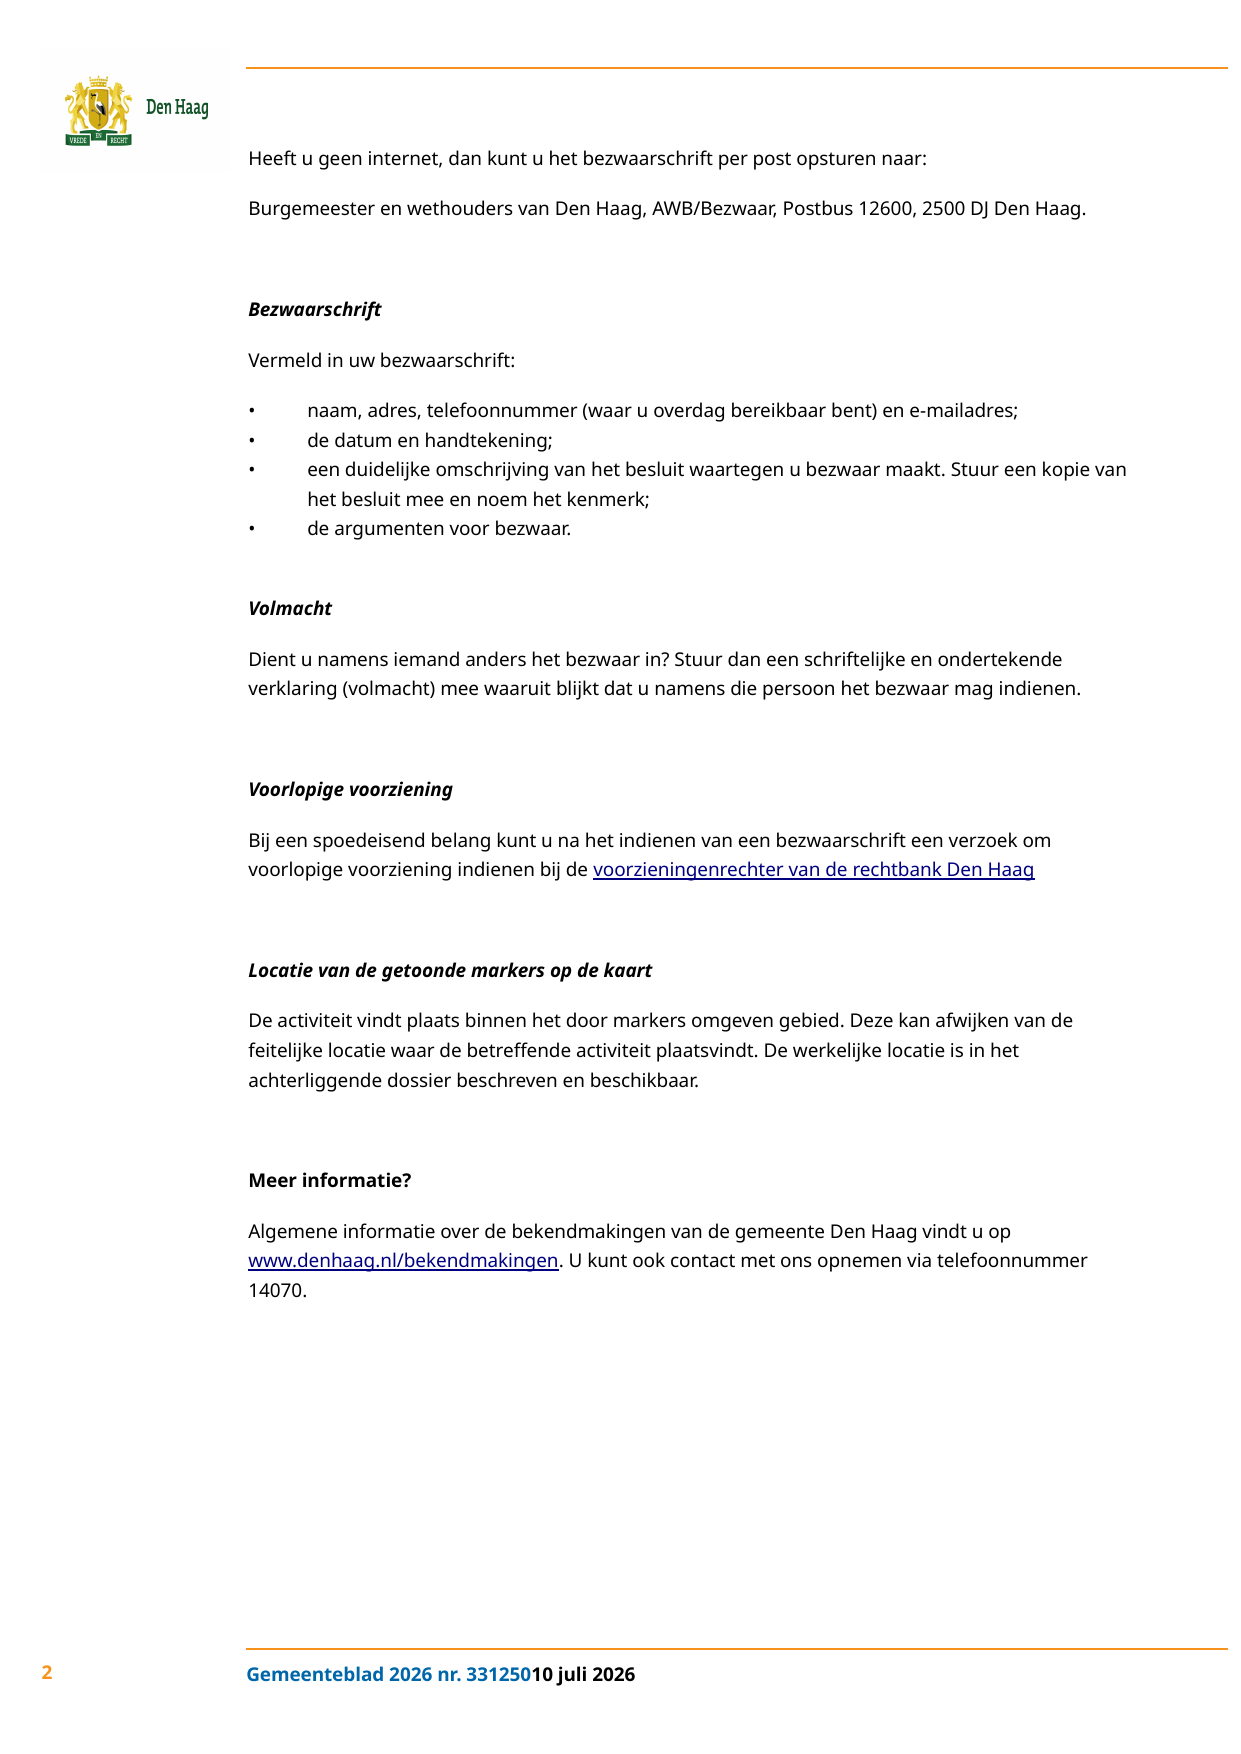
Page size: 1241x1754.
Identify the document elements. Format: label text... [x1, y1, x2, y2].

list de argumenten voor bezwaar. [248, 516, 1152, 541]
text De activiteit vindt plaats binnen het door markers omgeven gebied. Deze kan afwijken van de feitelijke locatie waar de betreffende activiteit plaatsvindt. De werkelijke locatie is in het achterliggende dossier beschreven en beschikbaar. [248, 1008, 1152, 1093]
text Bezwaarschrift [248, 296, 1152, 322]
list naam, adres, telefoonnummer (waar u overdag bereikbaar bent) en e-mailadres; [248, 397, 1152, 423]
list de datum en handtekening; [248, 427, 1152, 453]
text Vermeld in uw bezwaarschrift: [248, 347, 1152, 373]
text Dient u namens iemand anders het bezwaar in? Stuur dan een schriftelijke en ondertekende verklaring (volmacht) mee waaruit blijkt dat u namens die persoon het bezwaar mag indienen. [248, 646, 1152, 701]
text Algemene informatie over de bekendmakingen van de gemeente Den Haag vindt u op www.denhaag.nl/bekendmakingen. U kunt ook contact met ons opnemen via telefoonnummer 14070. [248, 1218, 1152, 1303]
picture [41, 47, 231, 172]
text Voorlopige voorziening [248, 776, 1152, 802]
list een duidelijke omschrijving van het besluit waartegen u bezwaar maakt. Stuur een kopie van het besluit mee en noem het kenmerk; [248, 456, 1152, 512]
text Burgemeester en wethouders van Den Haag, AWB/Bezwaar, Postbus 12600, 2500 DJ Den Haag. [248, 196, 1152, 221]
text Bij een spoedeisend belang kunt u na het indienen van een bezwaarschrift een verzoek om voorlopige voorziening indienen bij de voorzieningenrechter van de rechtbank Den Haag [248, 827, 1152, 882]
text Locatie van de getoonde markers op de kaart [248, 957, 1152, 983]
text Volmacht [248, 596, 1152, 621]
text Heeft u geen internet, dan kunt u het bezwaarschrift per post opsturen naar: [248, 145, 1152, 171]
text Meer informatie? [248, 1168, 1152, 1193]
